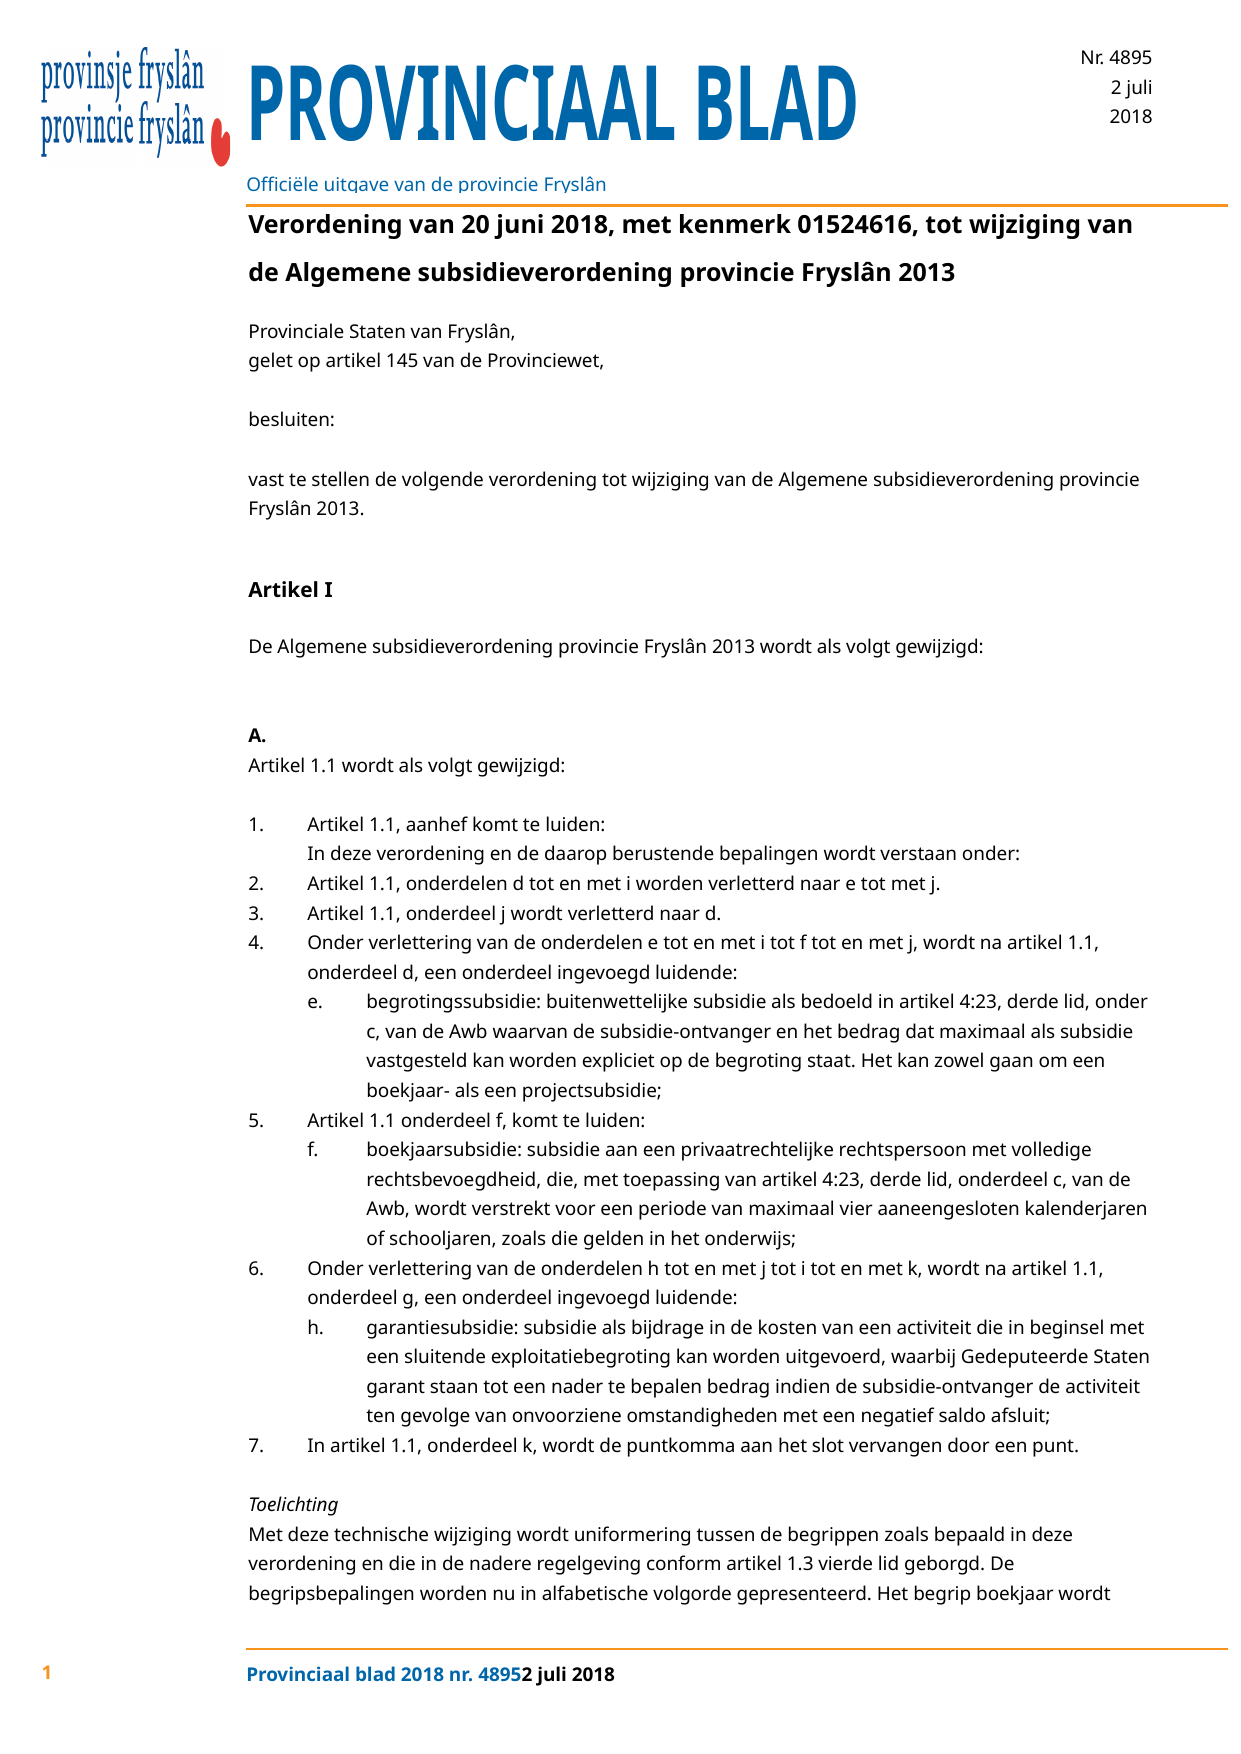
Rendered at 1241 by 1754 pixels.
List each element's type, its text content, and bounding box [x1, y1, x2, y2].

list In deze verordening en de daarop berustende bepalingen wordt verstaan onder: [248, 841, 1152, 866]
text besluiten: [248, 407, 1152, 432]
list In artikel 1.1, onderdeel k, wordt de puntkomma aan het slot vervangen door een punt. [248, 1432, 1152, 1458]
list Artikel 1.1, onderdeel j wordt verletterd naar d. [248, 900, 1152, 925]
list Onder verlettering van de onderdelen e tot en met i tot f tot en met j, wordt na artikel 1.1, onderdeel d, een onderdeel ingevoegd luidende: [248, 929, 1152, 984]
list garantiesubsidie: subsidie als bijdrage in de kosten van een activiteit die in beginsel met een sluitende exploitatiebegroting kan worden uitgevoerd, waarbij Gedeputeerde Staten garant staan tot een nader te bepalen bedrag indien de subsidie-ontvanger de activiteit ten gevolge van onvoorziene omstandigheden met een negatief saldo afsluit; [307, 1314, 1152, 1428]
list boekjaarsubsidie: subsidie aan een privaatrechtelijke rechtspersoon met volledige rechtsbevoegdheid, die, met toepassing van artikel 4:23, derde lid, onderdeel c, van de Awb, wordt verstrekt voor een periode van maximaal vier aaneengesloten kalenderjaren of schooljaren, zoals die gelden in het onderwijs; [307, 1136, 1152, 1251]
text Provinciale Staten van Fryslân, [248, 318, 1152, 344]
text gelet op artikel 145 van de Provinciewet, [248, 347, 1152, 373]
text A. [248, 722, 1152, 748]
list Artikel 1.1 onderdeel f, komt te luiden: [248, 1107, 1152, 1132]
text Toelichting [248, 1491, 1152, 1517]
text Met deze technische wijziging wordt uniformering tussen de begrippen zoals bepaald in deze verordening en die in de nadere regelgeving conform artikel 1.3 vierde lid geborgd. De begripsbepalingen worden nu in alfabetische volgorde gepresenteerd. Het begrip boekjaar wordt [248, 1521, 1152, 1606]
picture [41, 47, 231, 172]
list Artikel 1.1, onderdelen d tot en met i worden verletterd naar e tot met j. [248, 870, 1152, 896]
list Artikel 1.1, aanhef komt te luiden: [248, 811, 1152, 837]
text De Algemene subsidieverordening provincie Fryslân 2013 wordt als volgt gewijzigd: [248, 633, 1152, 659]
list Onder verlettering van de onderdelen h tot en met j tot i tot en met k, wordt na artikel 1.1, onderdeel g, een onderdeel ingevoegd luidende: [248, 1255, 1152, 1310]
text Verordening van 20 juni 2018, met kenmerk 01524616, tot wijziging van de Algemene subsidieverordening provincie Fryslân 2013 [248, 207, 1152, 288]
list begrotingssubsidie: buitenwettelijke subsidie als bedoeld in artikel 4:23, derde lid, onder c, van de Awb waarvan de subsidie-ontvanger en het bedrag dat maximaal als subsidie vastgesteld kan worden expliciet op de begroting staat. Het kan zowel gaan om een boekjaar- als een projectsubsidie; [307, 988, 1152, 1103]
text Artikel I [248, 575, 1152, 604]
text vast te stellen de volgende verordening tot wijziging van de Algemene subsidieverordening provincie Fryslân 2013. [248, 466, 1152, 521]
text Artikel 1.1 wordt als volgt gewijzigd: [248, 752, 1152, 777]
